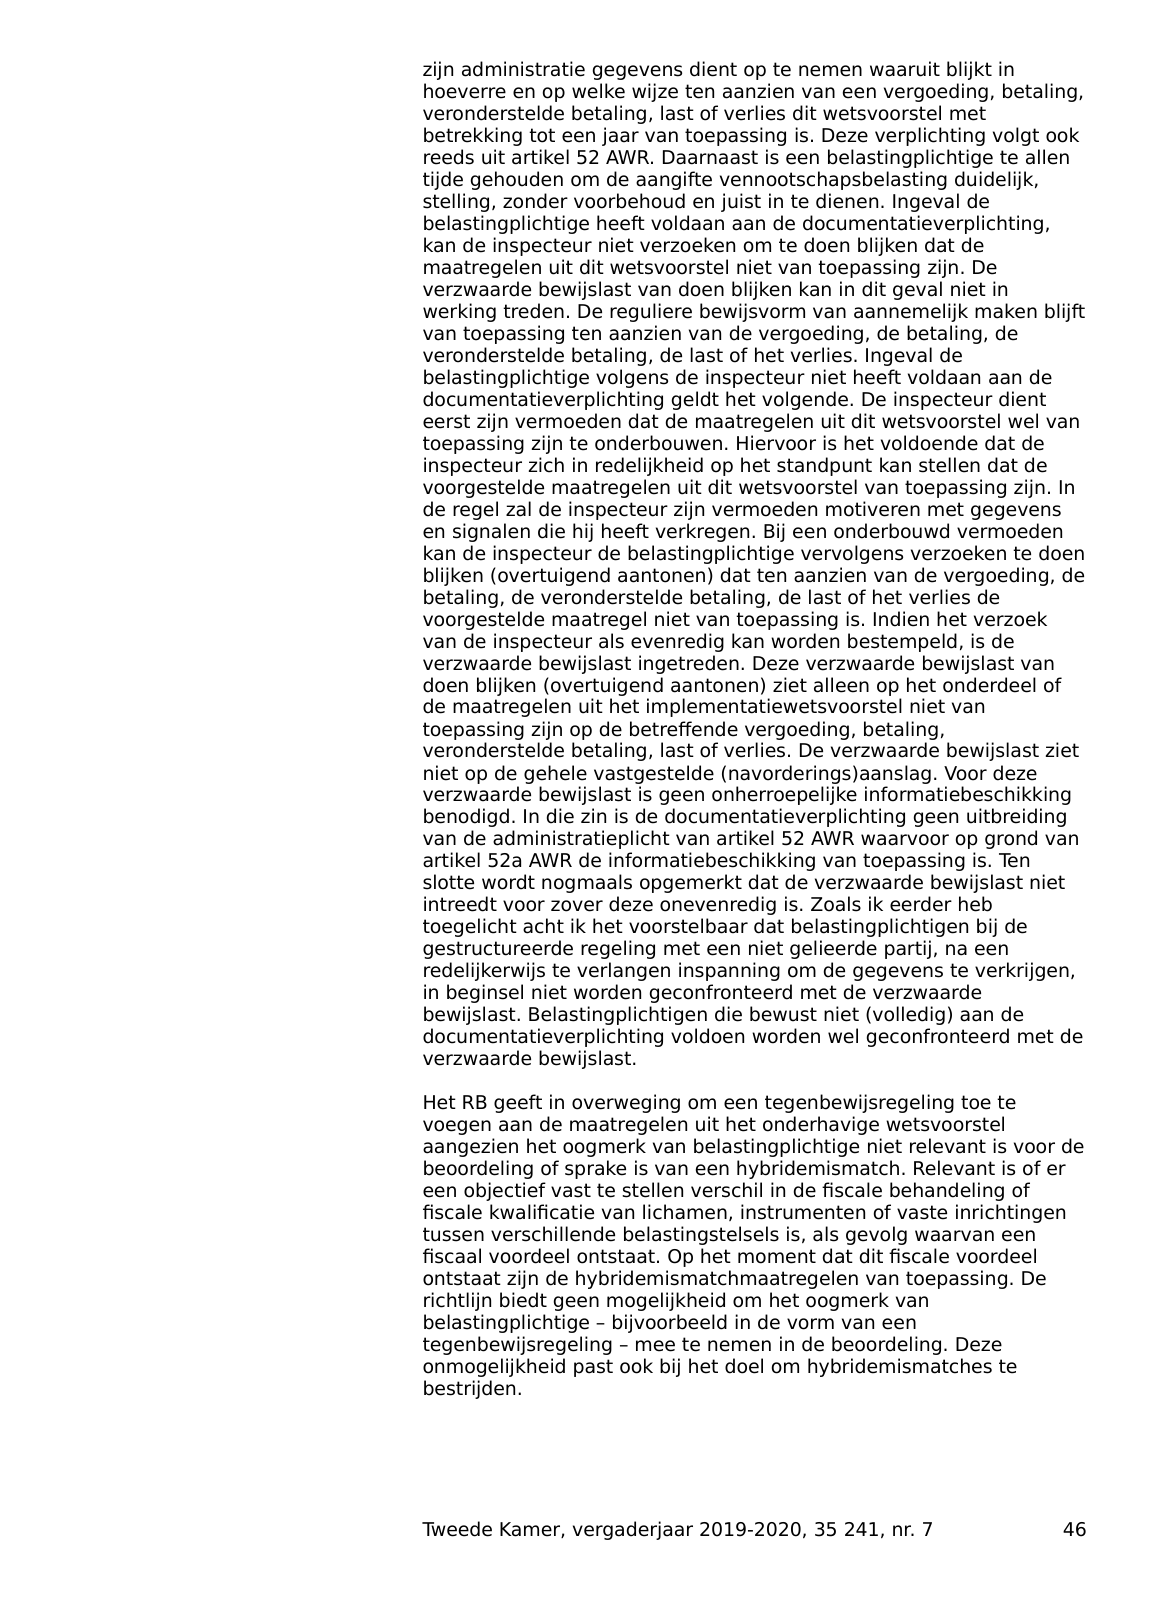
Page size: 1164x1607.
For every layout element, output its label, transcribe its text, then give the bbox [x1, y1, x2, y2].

text zijn administratie gegevens dient op te nemen waaruit blijkt in hoeverre en op welke wijze ten aanzien van een vergoeding, betaling, veronderstelde betaling, last of verlies dit wetsvoorstel met betrekking tot een jaar van toepassing is. Deze verplichting volgt ook reeds uit artikel 52 AWR. Daarnaast is een belastingplichtige te allen tijde gehouden om de aangifte vennootschapsbelasting duidelijk, stelling, zonder voorbehoud en juist in te dienen. Ingeval de belastingplichtige heeft voldaan aan de documentatieverplichting, kan de inspecteur niet verzoeken om te doen blijken dat de maatregelen uit dit wetsvoorstel niet van toepassing zijn. De verzwaarde bewijslast van doen blijken kan in dit geval niet in werking treden. De reguliere bewijsvorm van aannemelijk maken blijft van toepassing ten aanzien van de vergoeding, de betaling, de veronderstelde betaling, de last of het verlies. Ingeval de belastingplichtige volgens de inspecteur niet heeft voldaan aan de documentatieverplichting geldt het volgende. De inspecteur dient eerst zijn vermoeden dat de maatregelen uit dit wetsvoorstel wel van toepassing zijn te onderbouwen. Hiervoor is het voldoende dat de inspecteur zich in redelijkheid op het standpunt kan stellen dat de voorgestelde maatregelen uit dit wetsvoorstel van toepassing zijn. In de regel zal de inspecteur zijn vermoeden motiveren met gegevens en signalen die hij heeft verkregen. Bij een onderbouwd vermoeden kan de inspecteur de belastingplichtige vervolgens verzoeken te doen blijken (overtuigend aantonen) dat ten aanzien van de vergoeding, de betaling, de veronderstelde betaling, de last of het verlies de voorgestelde maatregel niet van toepassing is. Indien het verzoek van de inspecteur als evenredig kan worden bestempeld, is de verzwaarde bewijslast ingetreden. Deze verzwaarde bewijslast van doen blijken (overtuigend aantonen) ziet alleen op het onderdeel of de maatregelen uit het implementatiewetsvoorstel niet van toepassing zijn op de betreffende vergoeding, betaling, veronderstelde betaling, last of verlies. De verzwaarde bewijslast ziet niet op de gehele vastgestelde (navorderings)aanslag. Voor deze verzwaarde bewijslast is geen onherroepelijke informatiebeschikking benodigd. In die zin is de documentatieverplichting geen uitbreiding van de administratieplicht van artikel 52 AWR waarvoor op grond van artikel 52a AWR de informatiebeschikking van toepassing is. Ten slotte wordt nogmaals opgemerkt dat de verzwaarde bewijslast niet intreedt voor zover deze onevenredig is. Zoals ik eerder heb toegelicht acht ik het voorstelbaar dat belastingplichtigen bij de gestructureerde regeling met een niet gelieerde partij, na een redelijkerwijs te verlangen inspanning om de gegevens te verkrijgen, in beginsel niet worden geconfronteerd met de verzwaarde bewijslast. Belastingplichtigen die bewust niet (volledig) aan de documentatieverplichting voldoen worden wel geconfronteerd met de verzwaarde bewijslast. [422, 59, 1087, 1070]
text Het RB geeft in overweging om een tegenbewijsregeling toe te voegen aan de maatregelen uit het onderhavige wetsvoorstel aangezien het oogmerk van belastingplichtige niet relevant is voor de beoordeling of sprake is van een hybridemismatch. Relevant is of er een objectief vast te stellen verschil in de fiscale behandeling of fiscale kwalificatie van lichamen, instrumenten of vaste inrichtingen tussen verschillende belastingstelsels is, als gevolg waarvan een fiscaal voordeel ontstaat. Op het moment dat dit fiscale voordeel ontstaat zijn de hybridemismatchmaatregelen van toepassing. De richtlijn biedt geen mogelijkheid om het oogmerk van belastingplichtige – bijvoorbeeld in de vorm van een tegenbewijsregeling – mee te nemen in de beoordeling. Deze onmogelijkheid past ook bij het doel om hybridemismatches te bestrijden. [422, 1092, 1087, 1400]
